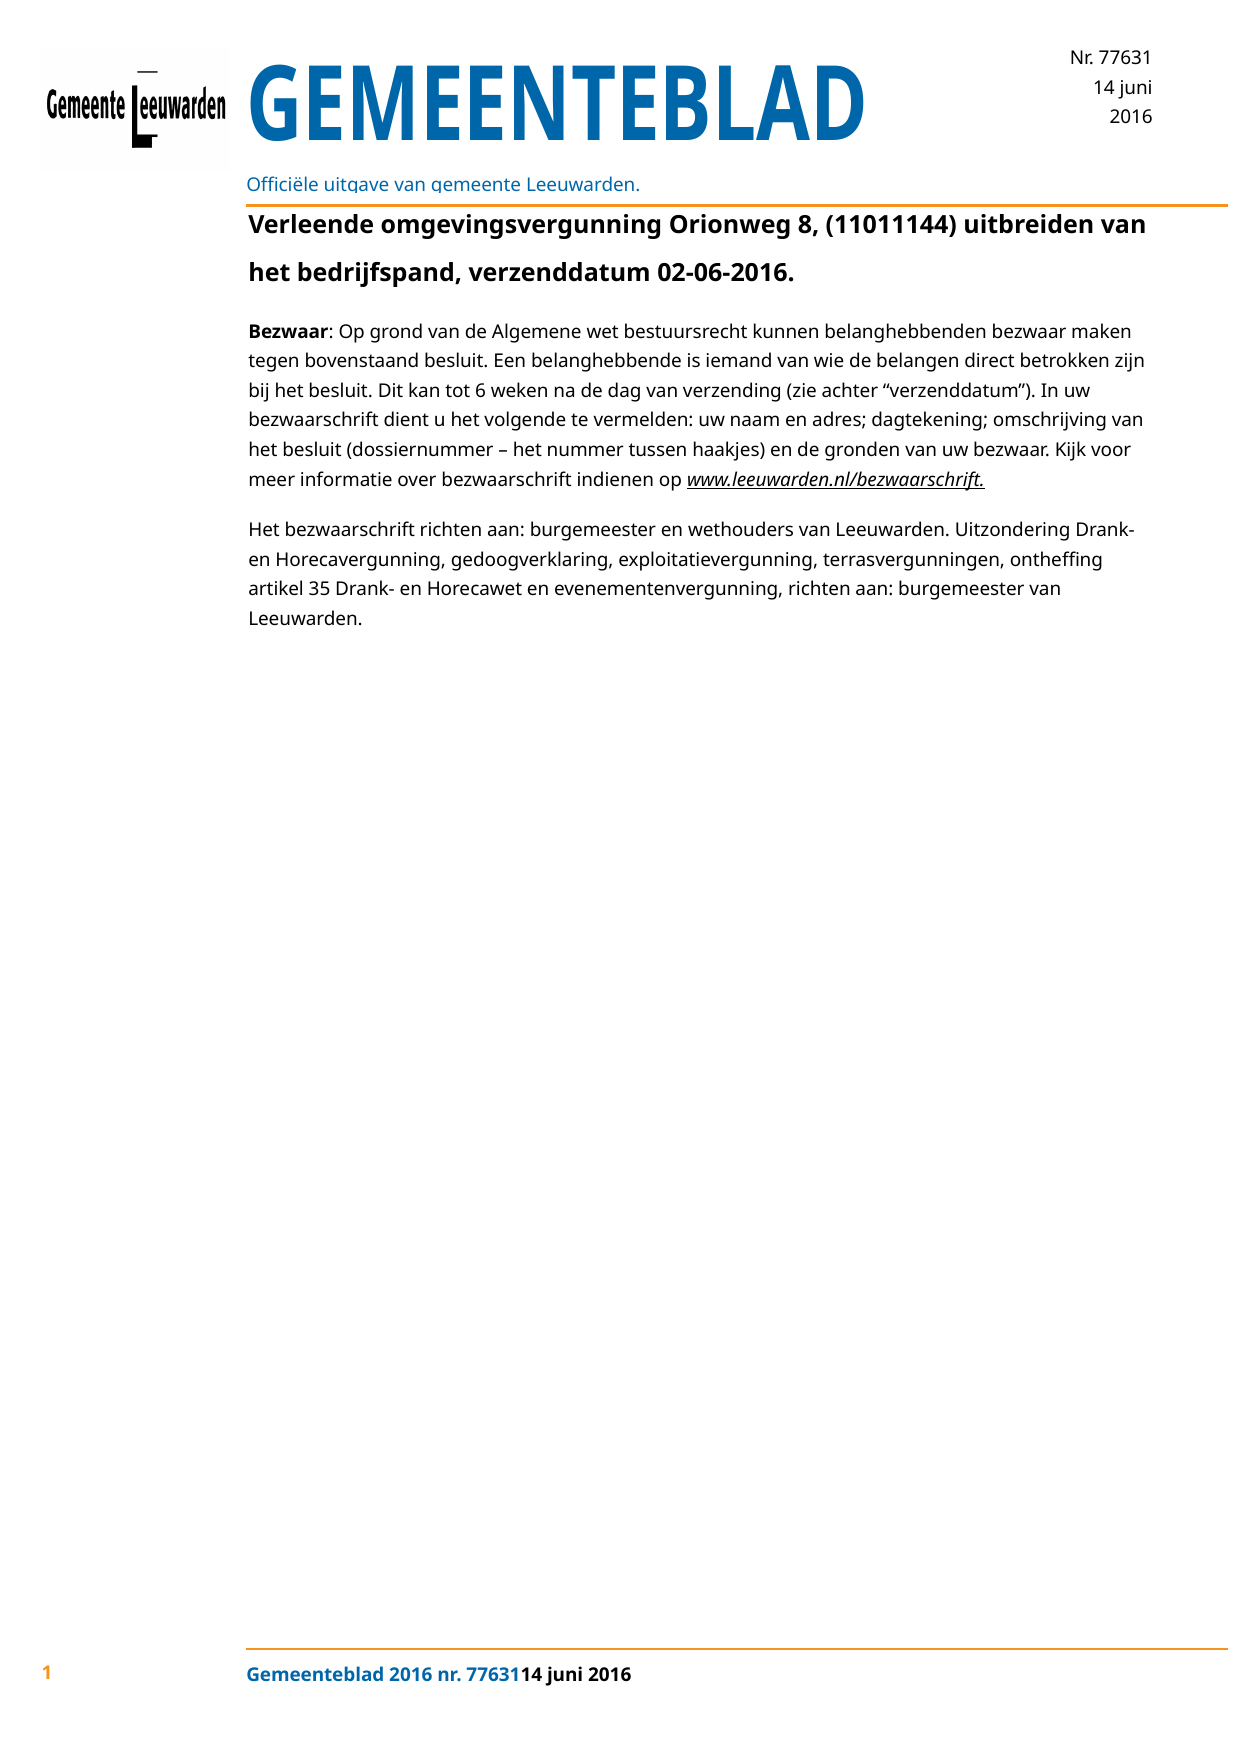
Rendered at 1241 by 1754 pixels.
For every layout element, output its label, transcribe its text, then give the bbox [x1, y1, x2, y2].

text Verleende omgevingsvergunning Orionweg 8, (11011144) uitbreiden van het bedrijfspand, verzenddatum 02-06-2016. [248, 207, 1152, 288]
picture [41, 47, 231, 172]
text Het bezwaarschrift richten aan: burgemeester en wethouders van Leeuwarden. Uitzondering Drank- en Horecavergunning, gedoogverklaring, exploitatievergunning, terrasvergunningen, ontheffing artikel 35 Drank- en Horecawet en evenementenvergunning, richten aan: burgemeester van Leeuwarden. [248, 516, 1152, 631]
text Bezwaar: Op grond van de Algemene wet bestuursrecht kunnen belanghebbenden bezwaar maken tegen bovenstaand besluit. Een belanghebbende is iemand van wie de belangen direct betrokken zijn bij het besluit. Dit kan tot 6 weken na de dag van verzending (zie achter “verzenddatum”). In uw bezwaarschrift dient u het volgende te vermelden: uw naam en adres; dagtekening; omschrijving van het besluit (dossiernummer – het nummer tussen haakjes) en de gronden van uw bezwaar. Kijk voor meer informatie over bezwaarschrift indienen op www.leeuwarden.nl/bezwaarschrift. [248, 318, 1152, 492]
